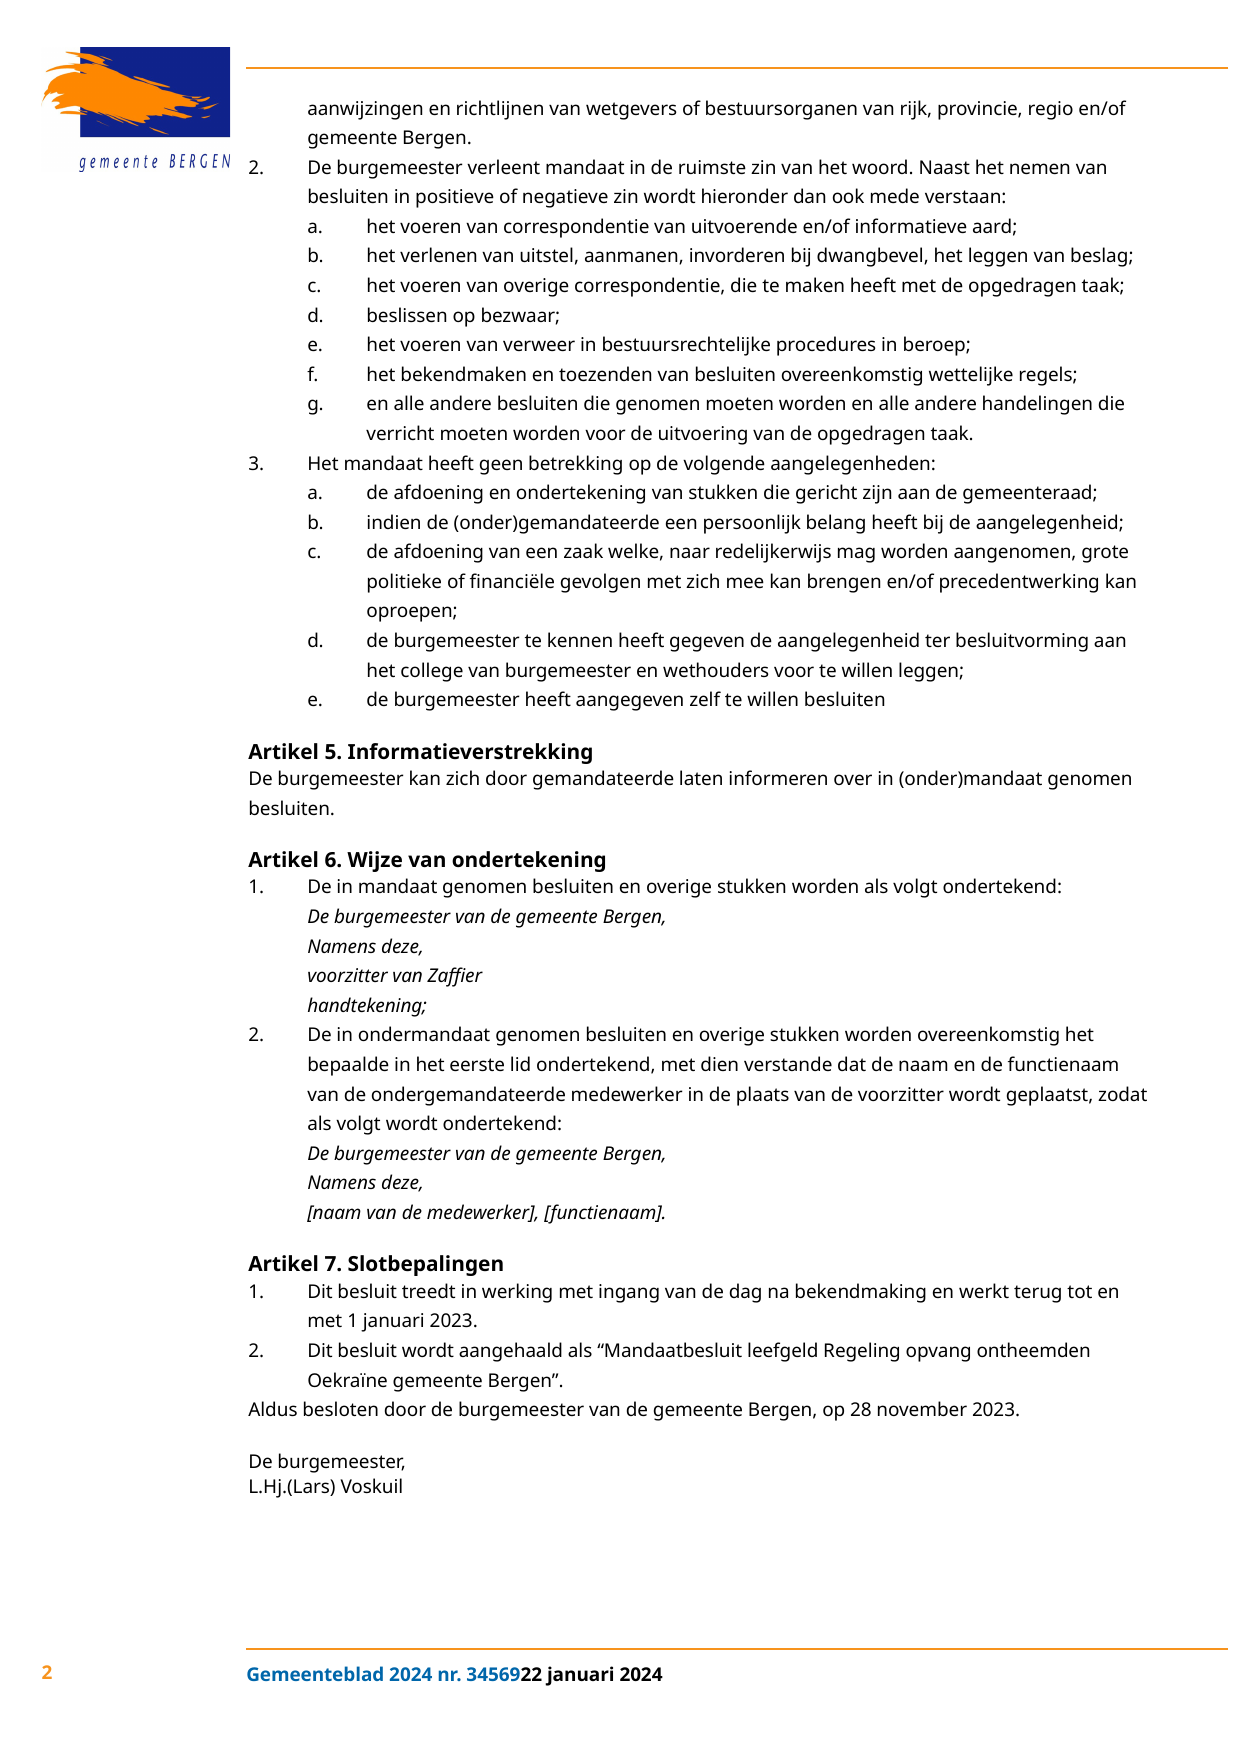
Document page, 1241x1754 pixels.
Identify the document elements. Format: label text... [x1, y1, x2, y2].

list indien de (onder)gemandateerde een persoonlijk belang heeft bij de aangelegenheid; [307, 509, 1152, 535]
list handtekening; [248, 992, 1152, 1018]
text Artikel 5. Informatieverstrekking [248, 737, 1152, 765]
list voorzitter van Zaffier [248, 962, 1152, 988]
list De burgemeester van de gemeente Bergen, [248, 1140, 1152, 1166]
list aanwijzingen en richtlijnen van wetgevers of bestuursorganen van rijk, provincie, regio en/of gemeente Bergen. [248, 95, 1152, 150]
list het voeren van correspondentie van uitvoerende en/of informatieve aard; [307, 213, 1152, 239]
list De burgemeester van de gemeente Bergen, [248, 903, 1152, 929]
list de burgemeester heeft aangegeven zelf te willen besluiten [307, 686, 1152, 712]
list De in mandaat genomen besluiten en overige stukken worden als volgt ondertekend: [248, 874, 1152, 899]
list Het mandaat heeft geen betrekking op de volgende aangelegenheden: [248, 450, 1152, 476]
list [naam van de medewerker], [functienaam]. [248, 1199, 1152, 1225]
list Namens deze, [248, 933, 1152, 959]
list het voeren van overige correspondentie, die te maken heeft met de opgedragen taak; [307, 272, 1152, 298]
list de afdoening van een zaak welke, naar redelijkerwijs mag worden aangenomen, grote politieke of financiële gevolgen met zich mee kan brengen en/of precedentwerking kan oproepen; [307, 538, 1152, 623]
text Artikel 6. Wijze van ondertekening [248, 845, 1152, 874]
list het verlenen van uitstel, aanmanen, invorderen bij dwangbevel, het leggen van beslag; [307, 243, 1152, 268]
list de afdoening en ondertekening van stukken die gericht zijn aan de gemeenteraad; [307, 479, 1152, 505]
list het voeren van verweer in bestuursrechtelijke procedures in beroep; [307, 331, 1152, 357]
text Aldus besloten door de burgemeester van de gemeente Bergen, op 28 november 2023. [248, 1396, 1152, 1422]
text De burgemeester, [248, 1448, 1152, 1473]
list het bekendmaken en toezenden van besluiten overeenkomstig wettelijke regels; [307, 361, 1152, 387]
text De burgemeester kan zich door gemandateerde laten informeren over in (onder)mandaat genomen besluiten. [248, 765, 1152, 821]
list beslissen op bezwaar; [307, 302, 1152, 328]
list en alle andere besluiten die genomen moeten worden en alle andere handelingen die verricht moeten worden voor de uitvoering van de opgedragen taak. [307, 391, 1152, 446]
list De burgemeester verleent mandaat in de ruimste zin van het woord. Naast het nemen van besluiten in positieve of negatieve zin wordt hieronder dan ook mede verstaan: [248, 154, 1152, 209]
list de burgemeester te kennen heeft gegeven de aangelegenheid ter besluitvorming aan het college van burgemeester en wethouders voor te willen leggen; [307, 627, 1152, 683]
picture [41, 47, 231, 172]
text L.Hj.(Lars) Voskuil [248, 1473, 1152, 1499]
list Namens deze, [248, 1169, 1152, 1195]
list Dit besluit treedt in werking met ingang van de dag na bekendmaking en werkt terug tot en met 1 januari 2023. [248, 1278, 1152, 1333]
list Dit besluit wordt aangehaald als “Mandaatbesluit leefgeld Regeling opvang ontheemden Oekraïne gemeente Bergen”. [248, 1337, 1152, 1392]
list De in ondermandaat genomen besluiten en overige stukken worden overeenkomstig het bepaalde in het eerste lid ondertekend, met dien verstande dat de naam en de functienaam van de ondergemandateerde medewerker in de plaats van de voorzitter wordt geplaatst, zodat als volgt wordt ondertekend: [248, 1022, 1152, 1136]
text Artikel 7. Slotbepalingen [248, 1249, 1152, 1278]
